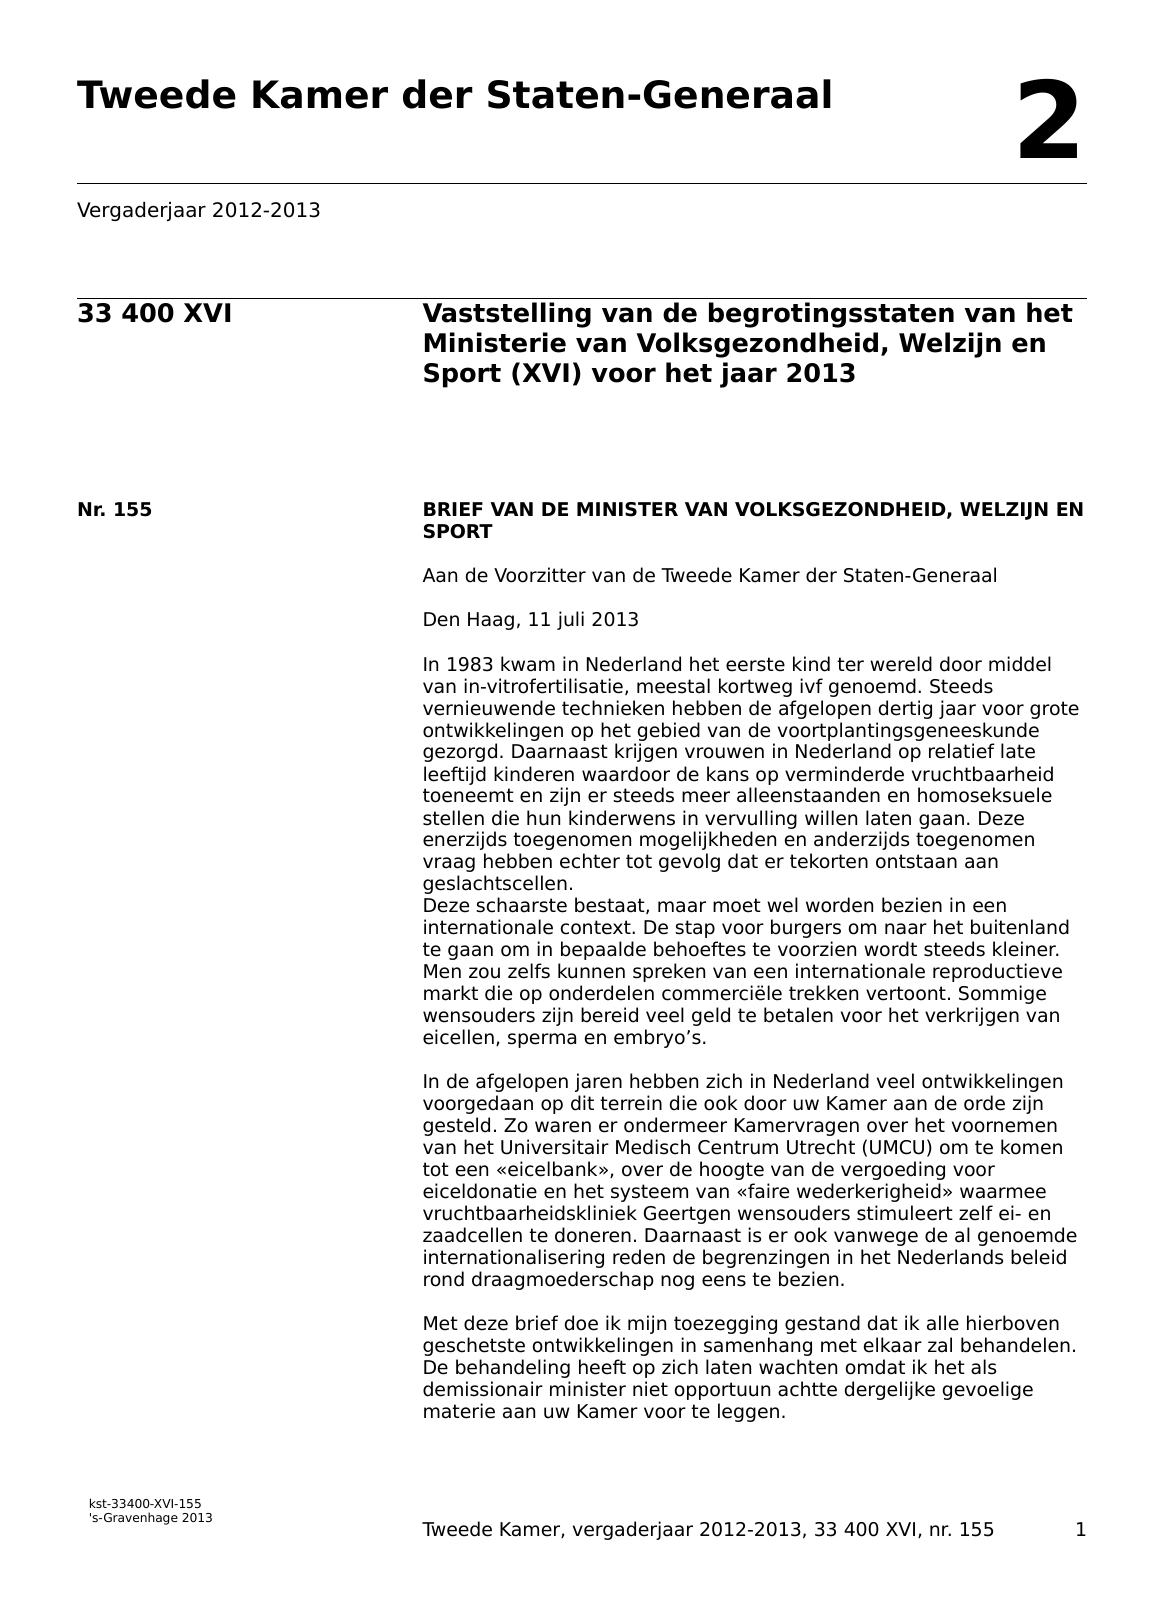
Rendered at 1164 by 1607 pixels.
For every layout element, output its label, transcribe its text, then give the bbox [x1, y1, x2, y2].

text Deze schaarste bestaat, maar moet wel worden bezien in een internationale context. De stap voor burgers om naar het buitenland te gaan om in bepaalde behoeftes te voorzien wordt steeds kleiner. Men zou zelfs kunnen spreken van een internationale reproductieve markt die op onderdelen commerciële trekken vertoont. Sommige wensouders zijn bereid veel geld te betalen voor het verkrijgen van eicellen, sperma en embryo’s. [422, 895, 1087, 1049]
table_header Tweede Kamer der Staten-Generaal [77, 59, 886, 183]
text 's-Gravenhage 2013 [88, 1511, 323, 1525]
subtitle 33 400 XVI Vaststelling van de begrotingsstaten van het Ministerie van Volksgezondheid, Welzijn en Sport (XVI) voor het jaar 2013 [77, 299, 1087, 388]
table_cell Vergaderjaar 2012-2013 [77, 184, 1087, 298]
text Met deze brief doe ik mijn toezegging gestand dat ik alle hierboven geschetste ontwikkelingen in samenhang met elkaar zal behandelen. De behandeling heeft op zich laten wachten omdat ik het als demissionair minister niet opportuun achtte dergelijke gevoelige materie aan uw Kamer voor te leggen. [422, 1313, 1087, 1423]
text Den Haag, 11 juli 2013 [422, 609, 1087, 631]
text kst-33400-XVI-155 [88, 1497, 323, 1511]
text In de afgelopen jaren hebben zich in Nederland veel ontwikkelingen voorgedaan op dit terrein die ook door uw Kamer aan de orde zijn gesteld. Zo waren er ondermeer Kamervragen over het voornemen van het Universitair Medisch Centrum Utrecht (UMCU) om te komen tot een «eicelbank», over de hoogte van de vergoeding voor eiceldonatie en het systeem van «faire wederkerigheid» waarmee vruchtbaarheidskliniek Geertgen wensouders stimuleert zelf ei- en zaadcellen te doneren. Daarnaast is er ook vanwege de al genoemde internationalisering reden de begrenzingen in het Nederlands beleid rond draagmoederschap nog eens te bezien. [422, 1071, 1087, 1291]
table_header 2 [886, 59, 1087, 183]
text Aan de Voorzitter van de Tweede Kamer der Staten-Generaal [422, 565, 1087, 587]
text In 1983 kwam in Nederland het eerste kind ter wereld door middel van in-vitrofertilisatie, meestal kortweg ivf genoemd. Steeds vernieuwende technieken hebben de afgelopen dertig jaar voor grote ontwikkelingen op het gebied van de voortplantingsgeneeskunde gezorgd. Daarnaast krijgen vrouwen in Nederland op relatief late leeftijd kinderen waardoor de kans op verminderde vruchtbaarheid toeneemt en zijn er steeds meer alleenstaanden en homoseksuele stellen die hun kinderwens in vervulling willen laten gaan. Deze enerzijds toegenomen mogelijkheden en anderzijds toegenomen vraag hebben echter tot gevolg dat er tekorten ontstaan aan geslachtscellen. [422, 653, 1087, 895]
subtitle Nr. 155 BRIEF VAN DE MINISTER VAN VOLKSGEZONDHEID, WELZIJN EN SPORT [77, 499, 1087, 543]
